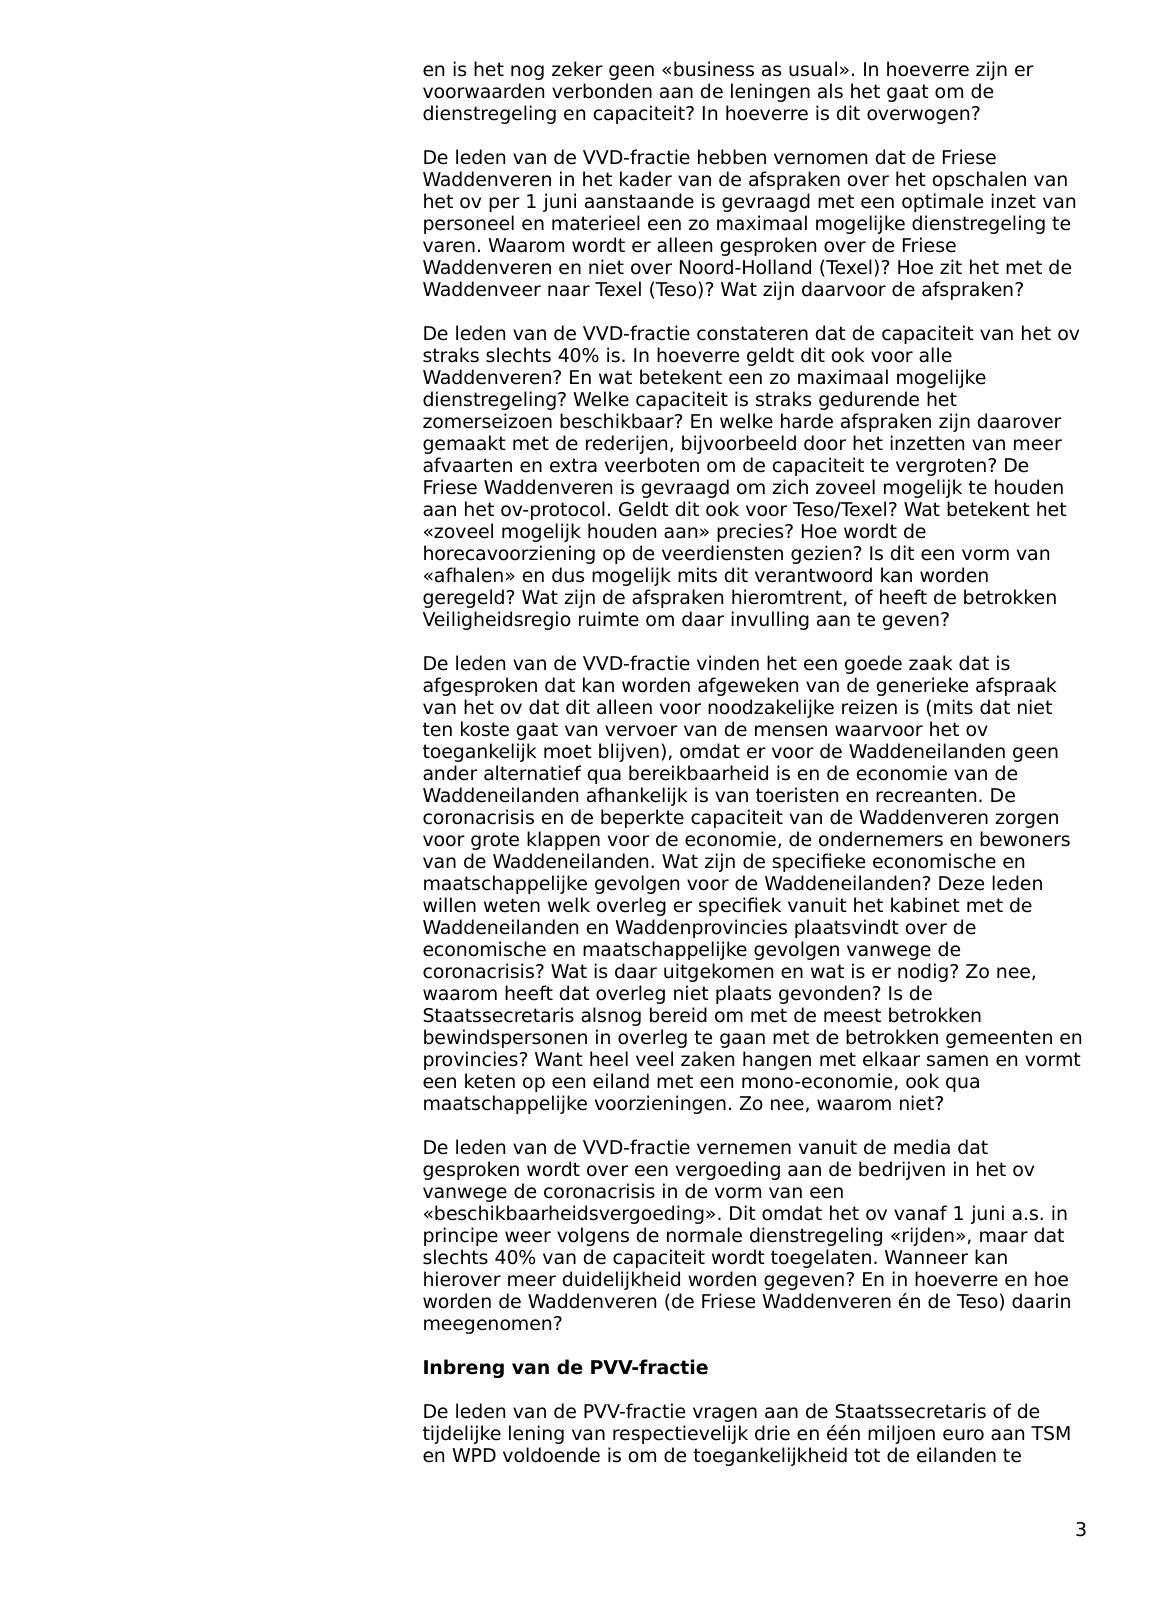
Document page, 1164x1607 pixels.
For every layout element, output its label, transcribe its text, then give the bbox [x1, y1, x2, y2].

text De leden van de PVV-fractie vragen aan de Staatssecretaris of de tijdelijke lening van respectievelijk drie en één miljoen euro aan TSM en WPD voldoende is om de toegankelijkheid tot de eilanden te [422, 1401, 1087, 1467]
subtitle Inbreng van de PVV-fractie [422, 1357, 1087, 1379]
text De leden van de VVD-fractie constateren dat de capaciteit van het ov straks slechts 40% is. In hoeverre geldt dit ook voor alle Waddenveren? En wat betekent een zo maximaal mogelijke dienstregeling? Welke capaciteit is straks gedurende het zomerseizoen beschikbaar? En welke harde afspraken zijn daarover gemaakt met de rederijen, bijvoorbeeld door het inzetten van meer afvaarten en extra veerboten om de capaciteit te vergroten? De Friese Waddenveren is gevraagd om zich zoveel mogelijk te houden aan het ov-protocol. Geldt dit ook voor Teso/Texel? Wat betekent het «zoveel mogelijk houden aan» precies? Hoe wordt de horecavoorziening op de veerdiensten gezien? Is dit een vorm van «afhalen» en dus mogelijk mits dit verantwoord kan worden geregeld? Wat zijn de afspraken hieromtrent, of heeft de betrokken Veiligheidsregio ruimte om daar invulling aan te geven? [422, 323, 1087, 631]
text De leden van de VVD-fractie hebben vernomen dat de Friese Waddenveren in het kader van de afspraken over het opschalen van het ov per 1 juni aanstaande is gevraagd met een optimale inzet van personeel en materieel een zo maximaal mogelijke dienstregeling te varen. Waarom wordt er alleen gesproken over de Friese Waddenveren en niet over Noord-Holland (Texel)? Hoe zit het met de Waddenveer naar Texel (Teso)? Wat zijn daarvoor de afspraken? [422, 147, 1087, 301]
text De leden van de VVD-fractie vinden het een goede zaak dat is afgesproken dat kan worden afgeweken van de generieke afspraak van het ov dat dit alleen voor noodzakelijke reizen is (mits dat niet ten koste gaat van vervoer van de mensen waarvoor het ov toegankelijk moet blijven), omdat er voor de Waddeneilanden geen ander alternatief qua bereikbaarheid is en de economie van de Waddeneilanden afhankelijk is van toeristen en recreanten. De coronacrisis en de beperkte capaciteit van de Waddenveren zorgen voor grote klappen voor de economie, de ondernemers en bewoners van de Waddeneilanden. Wat zijn de specifieke economische en maatschappelijke gevolgen voor de Waddeneilanden? Deze leden willen weten welk overleg er specifiek vanuit het kabinet met de Waddeneilanden en Waddenprovincies plaatsvindt over de economische en maatschappelijke gevolgen vanwege de coronacrisis? Wat is daar uitgekomen en wat is er nodig? Zo nee, waarom heeft dat overleg niet plaats gevonden? Is de Staatssecretaris alsnog bereid om met de meest betrokken bewindspersonen in overleg te gaan met de betrokken gemeenten en provincies? Want heel veel zaken hangen met elkaar samen en vormt een keten op een eiland met een mono-economie, ook qua maatschappelijke voorzieningen. Zo nee, waarom niet? [422, 653, 1087, 1115]
text en is het nog zeker geen «business as usual». In hoeverre zijn er voorwaarden verbonden aan de leningen als het gaat om de dienstregeling en capaciteit? In hoeverre is dit overwogen? [422, 59, 1087, 125]
text De leden van de VVD-fractie vernemen vanuit de media dat gesproken wordt over een vergoeding aan de bedrijven in het ov vanwege de coronacrisis in de vorm van een «beschikbaarheidsvergoeding». Dit omdat het ov vanaf 1 juni a.s. in principe weer volgens de normale dienstregeling «rijden», maar dat slechts 40% van de capaciteit wordt toegelaten. Wanneer kan hierover meer duidelijkheid worden gegeven? En in hoeverre en hoe worden de Waddenveren (de Friese Waddenveren én de Teso) daarin meegenomen? [422, 1137, 1087, 1335]
